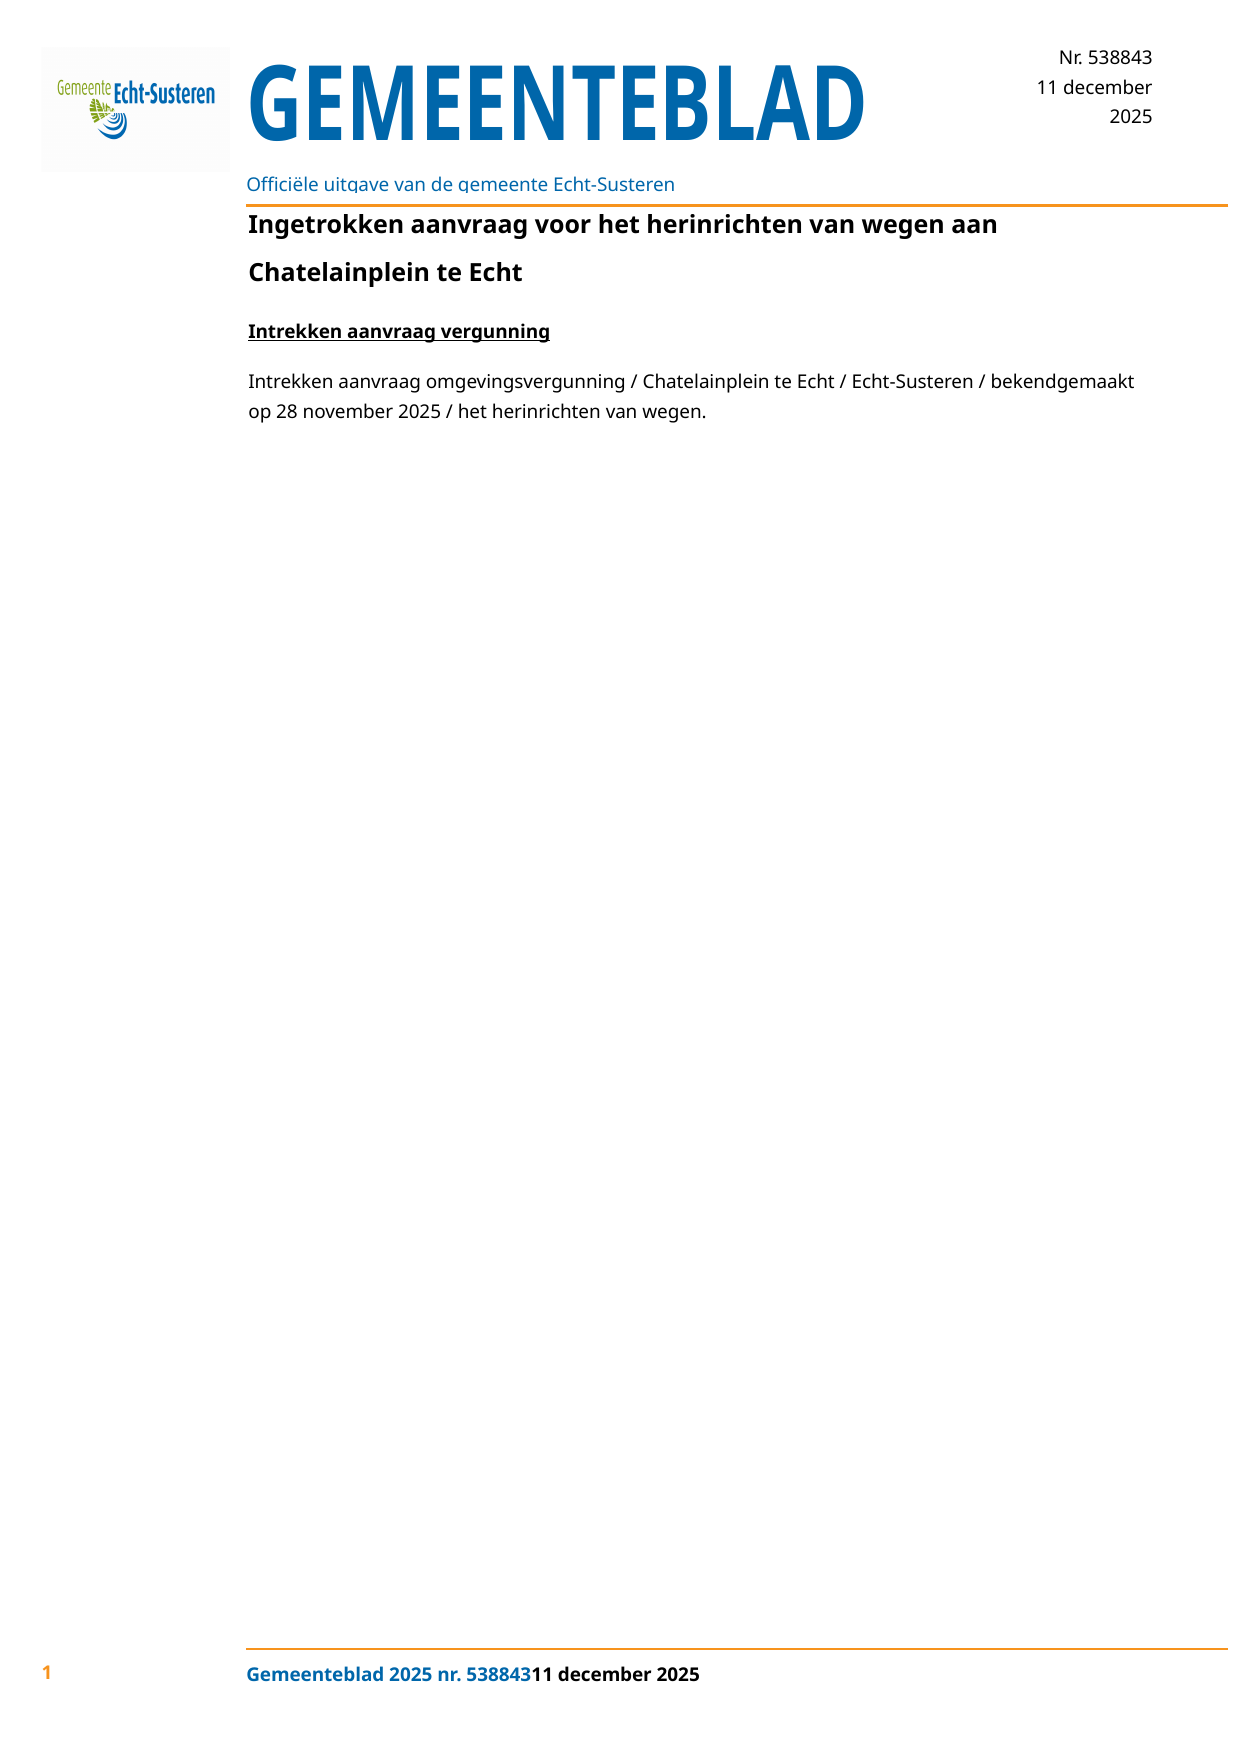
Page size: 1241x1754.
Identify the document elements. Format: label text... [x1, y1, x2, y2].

text Intrekken aanvraag vergunning [248, 318, 1152, 344]
picture [41, 47, 231, 172]
text Intrekken aanvraag omgevingsvergunning / Chatelainplein te Echt / Echt-Susteren / bekendgemaakt op 28 november 2025 / het herinrichten van wegen. [248, 368, 1152, 424]
text Ingetrokken aanvraag voor het herinrichten van wegen aan Chatelainplein te Echt [248, 207, 1152, 288]
